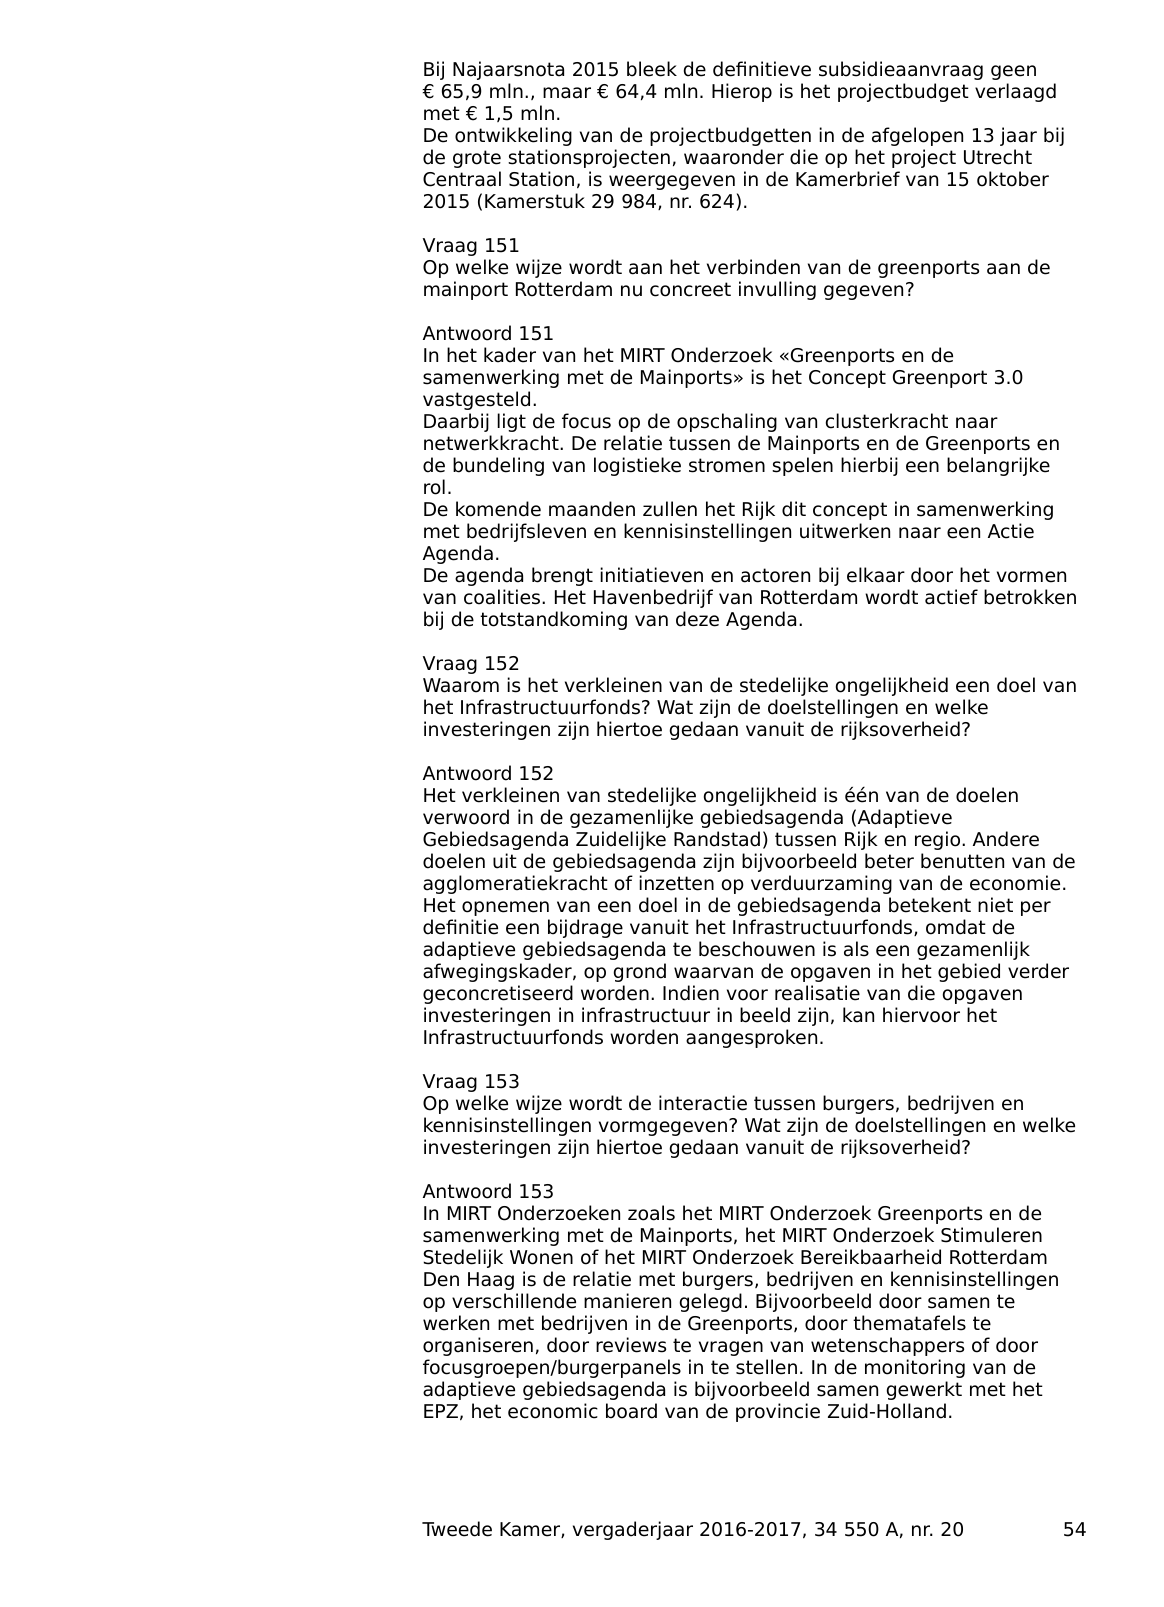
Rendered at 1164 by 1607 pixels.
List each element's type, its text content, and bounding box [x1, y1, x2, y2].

text Op welke wijze wordt aan het verbinden van de greenports aan de mainport Rotterdam nu concreet invulling gegeven? [422, 257, 1087, 301]
text Antwoord 152 [422, 763, 1087, 785]
text De ontwikkeling van de projectbudgetten in de afgelopen 13 jaar bij de grote stationsprojecten, waaronder die op het project Utrecht Centraal Station, is weergegeven in de Kamerbrief van 15 oktober 2015 (Kamerstuk 29 984, nr. 624). [422, 125, 1087, 213]
text Het verkleinen van stedelijke ongelijkheid is één van de doelen verwoord in de gezamenlijke gebiedsagenda (Adaptieve Gebiedsagenda Zuidelijke Randstad) tussen Rijk en regio. Andere doelen uit de gebiedsagenda zijn bijvoorbeeld beter benutten van de agglomeratiekracht of inzetten op verduurzaming van de economie. Het opnemen van een doel in de gebiedsagenda betekent niet per definitie een bijdrage vanuit het Infrastructuurfonds, omdat de adaptieve gebiedsagenda te beschouwen is als een gezamenlijk afwegingskader, op grond waarvan de opgaven in het gebied verder geconcretiseerd worden. Indien voor realisatie van die opgaven investeringen in infrastructuur in beeld zijn, kan hiervoor het Infrastructuurfonds worden aangesproken. [422, 785, 1087, 1049]
text Bij Najaarsnota 2015 bleek de definitieve subsidieaanvraag geen € 65,9 mln., maar € 64,4 mln. Hierop is het projectbudget verlaagd met € 1,5 mln. [422, 59, 1087, 125]
text In MIRT Onderzoeken zoals het MIRT Onderzoek Greenports en de samenwerking met de Mainports, het MIRT Onderzoek Stimuleren Stedelijk Wonen of het MIRT Onderzoek Bereikbaarheid Rotterdam Den Haag is de relatie met burgers, bedrijven en kennisinstellingen op verschillende manieren gelegd. Bijvoorbeeld door samen te werken met bedrijven in de Greenports, door thematafels te organiseren, door reviews te vragen van wetenschappers of door focusgroepen/burgerpanels in te stellen. In de monitoring van de adaptieve gebiedsagenda is bijvoorbeeld samen gewerkt met het EPZ, het economic board van de provincie Zuid-Holland. [422, 1203, 1087, 1423]
text Antwoord 153 [422, 1181, 1087, 1203]
text Daarbij ligt de focus op de opschaling van clusterkracht naar netwerkkracht. De relatie tussen de Mainports en de Greenports en de bundeling van logistieke stromen spelen hierbij een belangrijke rol. [422, 411, 1087, 499]
text Vraag 153 [422, 1071, 1087, 1093]
text Op welke wijze wordt de interactie tussen burgers, bedrijven en kennisinstellingen vormgegeven? Wat zijn de doelstellingen en welke investeringen zijn hiertoe gedaan vanuit de rijksoverheid? [422, 1093, 1087, 1159]
text Antwoord 151 [422, 323, 1087, 345]
text Waarom is het verkleinen van de stedelijke ongelijkheid een doel van het Infrastructuurfonds? Wat zijn de doelstellingen en welke investeringen zijn hiertoe gedaan vanuit de rijksoverheid? [422, 675, 1087, 741]
text De komende maanden zullen het Rijk dit concept in samenwerking met bedrijfsleven en kennisinstellingen uitwerken naar een Actie Agenda. [422, 499, 1087, 565]
text Vraag 151 [422, 235, 1087, 257]
text In het kader van het MIRT Onderzoek «Greenports en de samenwerking met de Mainports» is het Concept Greenport 3.0 vastgesteld. [422, 345, 1087, 411]
text Vraag 152 [422, 653, 1087, 675]
text De agenda brengt initiatieven en actoren bij elkaar door het vormen van coalities. Het Havenbedrijf van Rotterdam wordt actief betrokken bij de totstandkoming van deze Agenda. [422, 565, 1087, 631]
